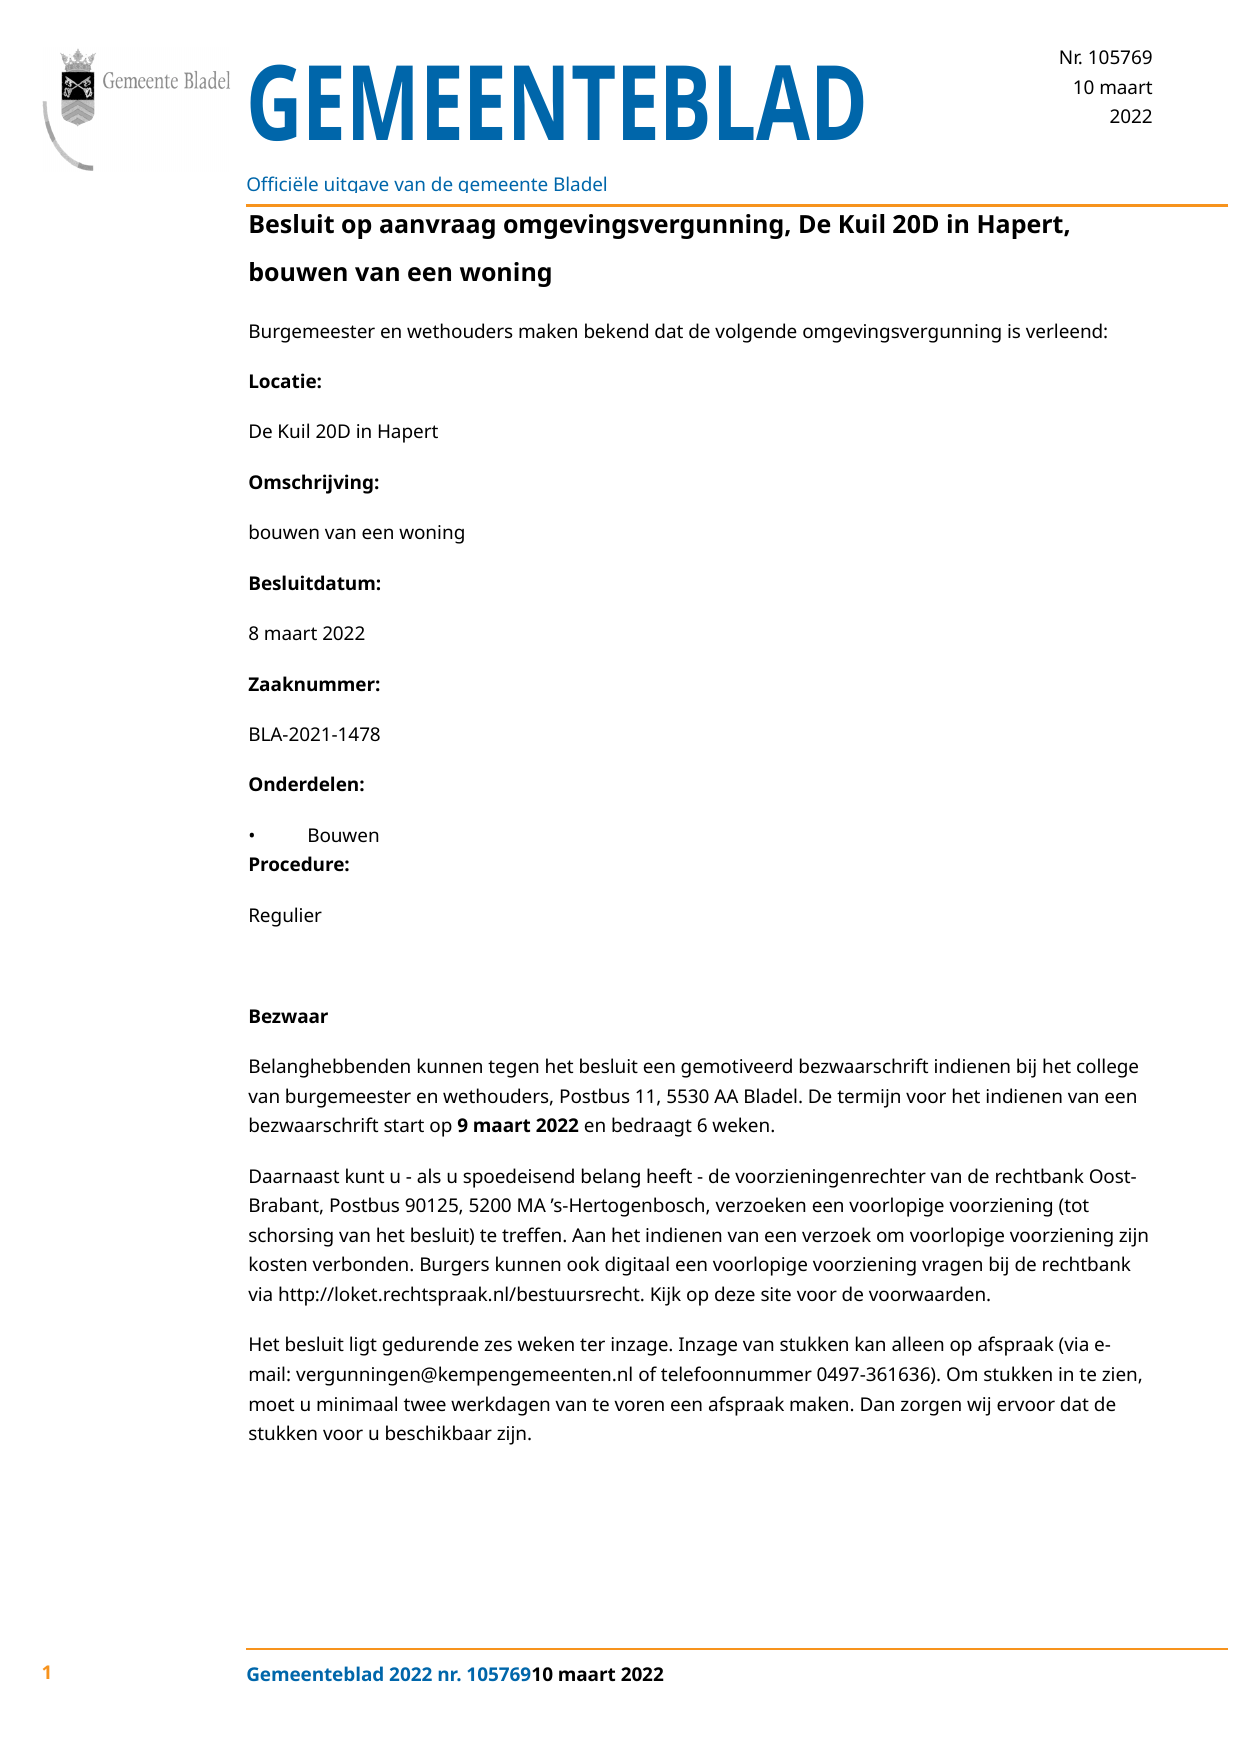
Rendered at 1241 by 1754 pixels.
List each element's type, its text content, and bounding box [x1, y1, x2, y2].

text Procedure: [248, 852, 1152, 877]
text Het besluit ligt gedurende zes weken ter inzage. Inzage van stukken kan alleen op afspraak (via e-mail: vergunningen@kempengemeenten.nl of telefoonnummer 0497-361636). Om stukken in te zien, moet u minimaal twee werkdagen van te voren een afspraak maken. Dan zorgen wij ervoor dat de stukken voor u beschikbaar zijn. [248, 1332, 1152, 1446]
text De Kuil 20D in Hapert [248, 419, 1152, 444]
text Burgemeester en wethouders maken bekend dat de volgende omgevingsvergunning is verleend: [248, 318, 1152, 344]
text Onderdelen: [248, 772, 1152, 797]
text Besluitdatum: [248, 570, 1152, 596]
text Zaaknummer: [248, 671, 1152, 697]
picture [41, 47, 231, 172]
text Besluit op aanvraag omgevingsvergunning, De Kuil 20D in Hapert, bouwen van een woning [248, 207, 1152, 288]
list Bouwen [248, 822, 1152, 848]
text Bezwaar [248, 1003, 1152, 1029]
text bouwen van een woning [248, 519, 1152, 545]
text Belanghebbenden kunnen tegen het besluit een gemotiveerd bezwaarschrift indienen bij het college van burgemeester en wethouders, Postbus 11, 5530 AA Bladel. De termijn voor het indienen van een bezwaarschrift start op 9 maart 2022 en bedraagt 6 weken. [248, 1053, 1152, 1138]
text 8 maart 2022 [248, 620, 1152, 646]
text Omschrijving: [248, 469, 1152, 495]
text Locatie: [248, 368, 1152, 394]
text Daarnaast kunt u - als u spoedeisend belang heeft - de voorzieningenrechter van de rechtbank Oost-Brabant, Postbus 90125, 5200 MA ’s-Hertogenbosch, verzoeken een voorlopige voorziening (tot schorsing van het besluit) te treffen. Aan het indienen van een verzoek om voorlopige voorziening zijn kosten verbonden. Burgers kunnen ook digitaal een voorlopige voorziening vragen bij de rechtbank via http://loket.rechtspraak.nl/bestuursrecht. Kijk op deze site voor de voorwaarden. [248, 1163, 1152, 1307]
text BLA-2021-1478 [248, 721, 1152, 747]
text Regulier [248, 902, 1152, 928]
